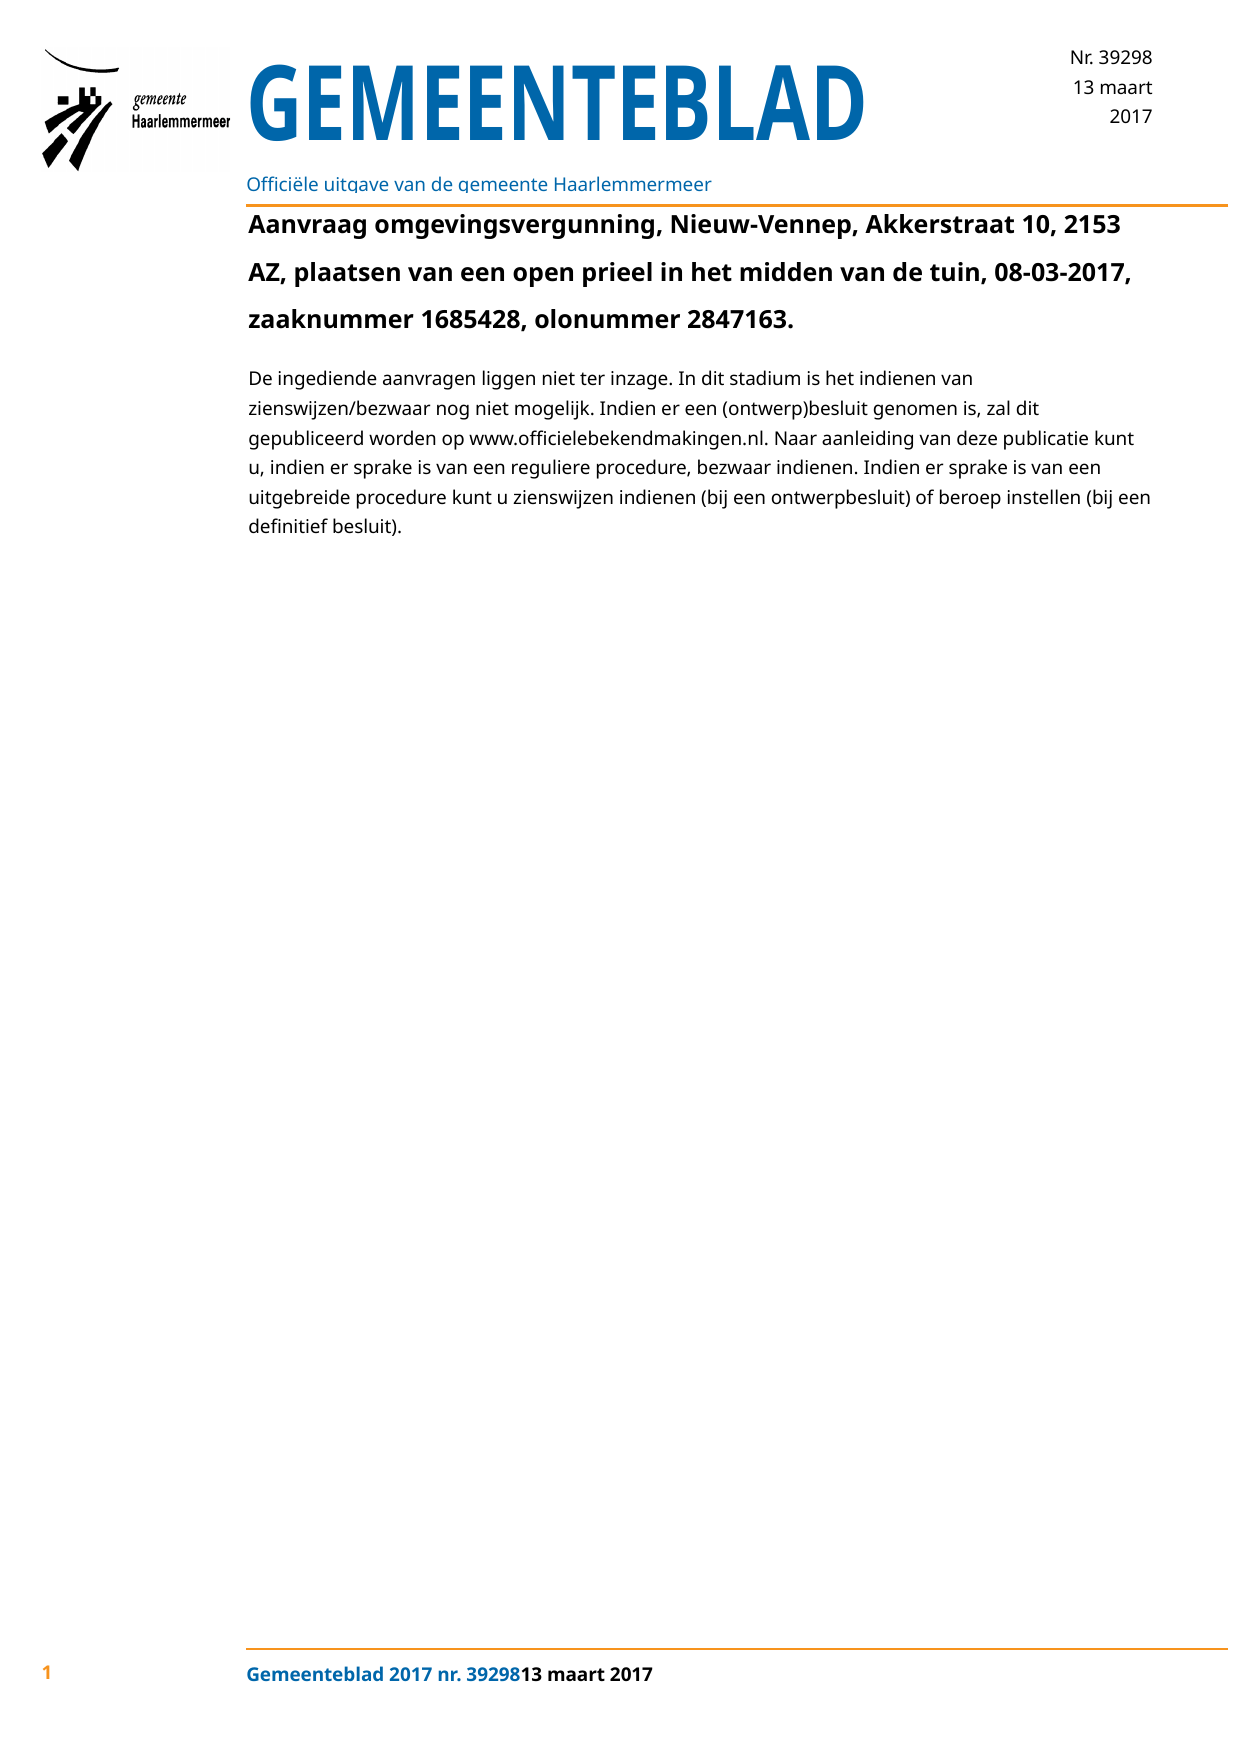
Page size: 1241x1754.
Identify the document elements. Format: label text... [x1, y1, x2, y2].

picture [41, 47, 231, 172]
text De ingediende aanvragen liggen niet ter inzage. In dit stadium is het indienen van zienswijzen/bezwaar nog niet mogelijk. Indien er een (ontwerp)besluit genomen is, zal dit gepubliceerd worden op www.officielebekendmakingen.nl. Naar aanleiding van deze publicatie kunt u, indien er sprake is van een reguliere procedure, bezwaar indienen. Indien er sprake is van een uitgebreide procedure kunt u zienswijzen indienen (bij een ontwerpbesluit) of beroep instellen (bij een definitief besluit). [248, 366, 1152, 539]
text Aanvraag omgevingsvergunning, Nieuw-Vennep, Akkerstraat 10, 2153 AZ, plaatsen van een open prieel in het midden van de tuin, 08-03-2017, zaaknummer 1685428, olonummer 2847163. [248, 207, 1152, 336]
